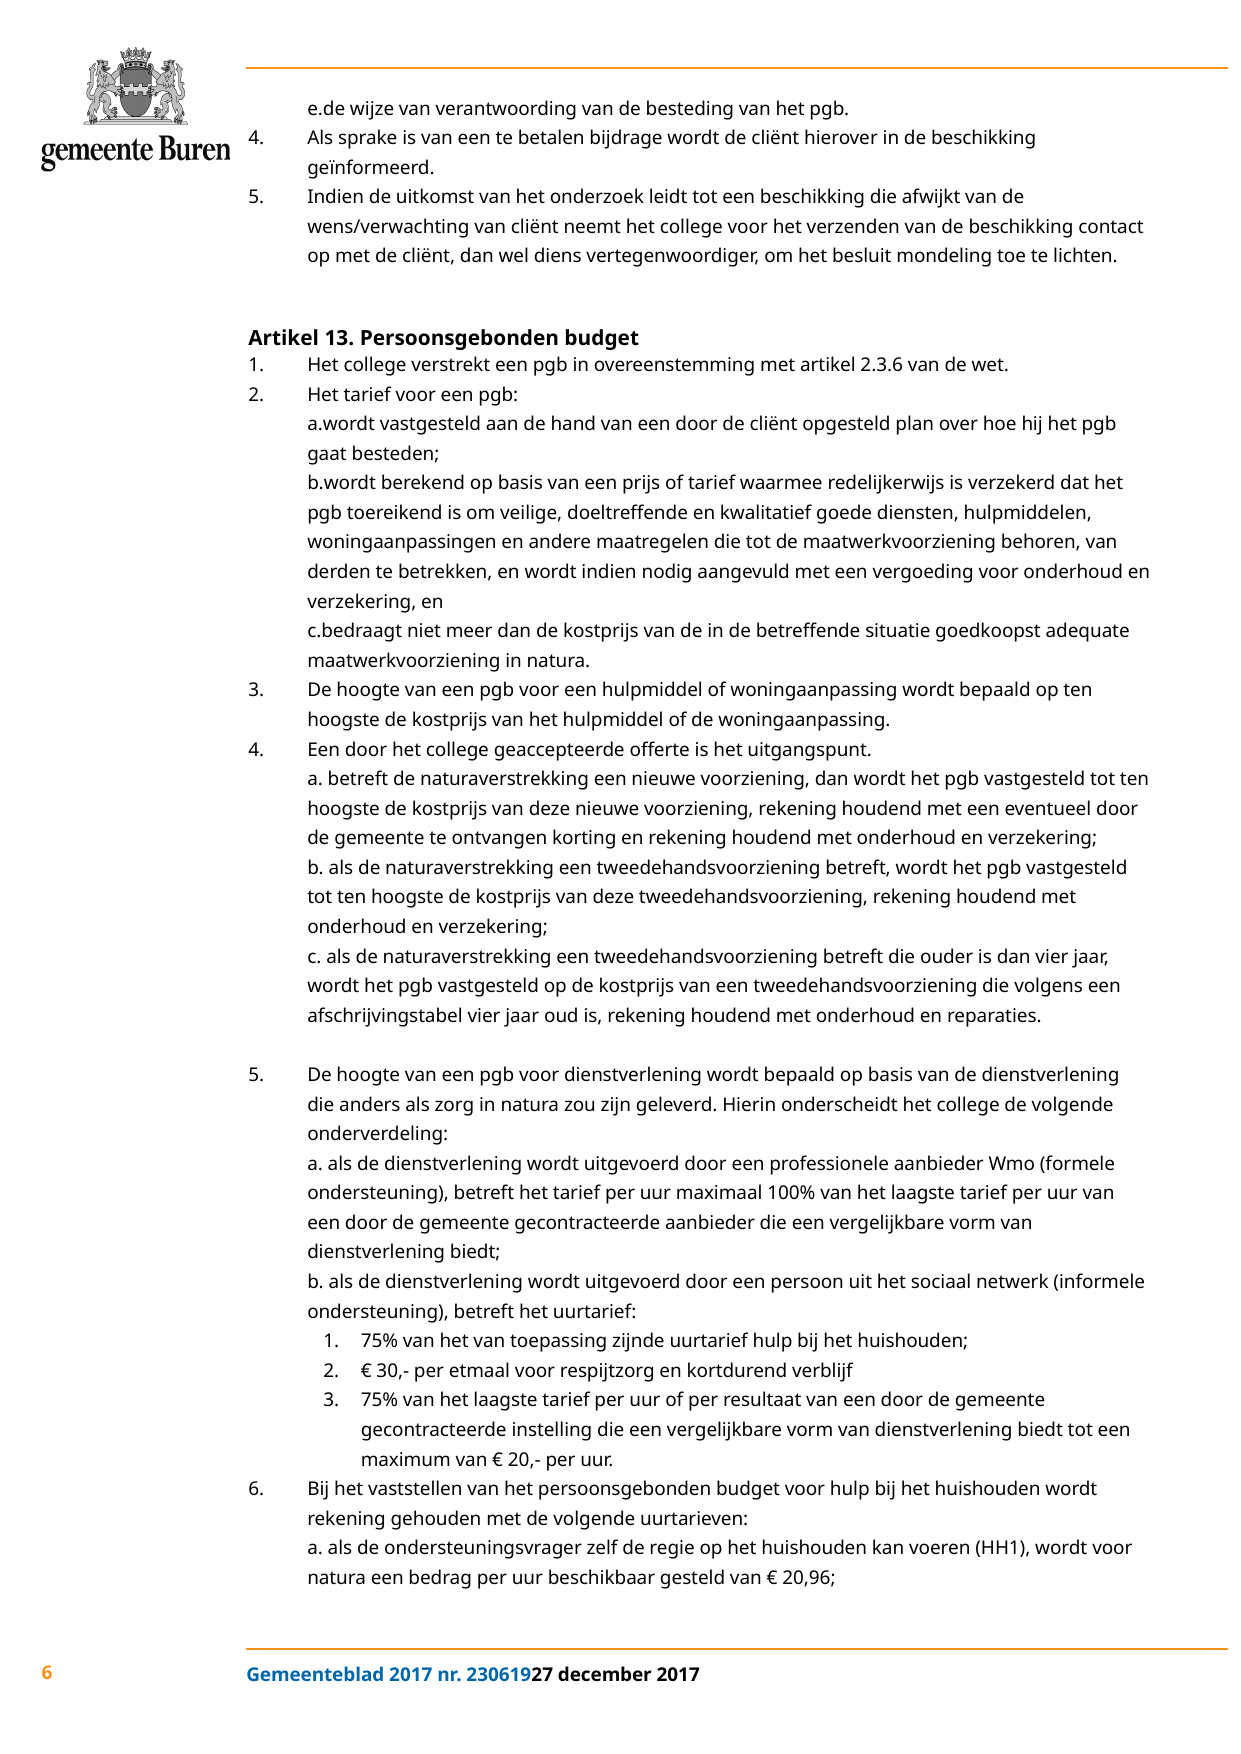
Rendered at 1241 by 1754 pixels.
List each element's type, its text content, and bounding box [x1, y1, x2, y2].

list De hoogte van een pgb voor een hulpmiddel of woningaanpassing wordt bepaald op ten hoogste de kostprijs van het hulpmiddel of de woningaanpassing. [248, 677, 1152, 732]
list Als sprake is van een te betalen bijdrage wordt de cliënt hierover in de beschikking geïnformeerd. [248, 124, 1152, 180]
list a. betreft de naturaverstrekking een nieuwe voorziening, dan wordt het pgb vastgesteld tot ten hoogste de kostprijs van deze nieuwe voorziening, rekening houdend met een eventueel door de gemeente te ontvangen korting en rekening houdend met onderhoud en verzekering; [248, 765, 1152, 850]
list 75% van het laagste tarief per uur of per resultaat van een door de gemeente gecontracteerde instelling die een vergelijkbare vorm van dienstverlening biedt tot een maximum van € 20,- per uur. [323, 1387, 1152, 1471]
picture [41, 47, 231, 172]
list c. als de naturaverstrekking een tweedehandsvoorziening betreft die ouder is dan vier jaar, wordt het pgb vastgesteld op de kostprijs van een tweedehandsvoorziening die volgens een afschrijvingstabel vier jaar oud is, rekening houdend met onderhoud en reparaties. [248, 943, 1152, 1028]
list Het tarief voor een pgb: [248, 381, 1152, 406]
list De hoogte van een pgb voor dienstverlening wordt bepaald op basis van de dienstverlening die anders als zorg in natura zou zijn geleverd. Hierin onderscheidt het college de volgende onderverdeling: [248, 1061, 1152, 1146]
text Artikel 13. Persoonsgebonden budget [248, 323, 1152, 351]
list b. als de dienstverlening wordt uitgevoerd door een persoon uit het sociaal netwerk (informele ondersteuning), betreft het uurtarief: [248, 1268, 1152, 1323]
list b. als de naturaverstrekking een tweedehandsvoorziening betreft, wordt het pgb vastgesteld tot ten hoogste de kostprijs van deze tweedehandsvoorziening, rekening houdend met onderhoud en verzekering; [248, 854, 1152, 939]
list Indien de uitkomst van het onderzoek leidt tot een beschikking die afwijkt van de wens/verwachting van cliënt neemt het college voor het verzenden van de beschikking contact op met de cliënt, dan wel diens vertegenwoordiger, om het besluit mondeling toe te lichten. [248, 183, 1152, 268]
list b.wordt berekend op basis van een prijs of tarief waarmee redelijkerwijs is verzekerd dat het pgb toereikend is om veilige, doeltreffende en kwalitatief goede diensten, hulpmiddelen, woningaanpassingen en andere maatregelen die tot de maatwerkvoorziening behoren, van derden te betrekken, en wordt indien nodig aangevuld met een vergoeding voor onderhoud en verzekering, en [248, 469, 1152, 613]
list Bij het vaststellen van het persoonsgebonden budget voor hulp bij het huishouden wordt rekening gehouden met de volgende uurtarieven: [248, 1475, 1152, 1531]
list € 30,- per etmaal voor respijtzorg en kortdurend verblijf [323, 1357, 1152, 1383]
list 75% van het van toepassing zijnde uurtarief hulp bij het huishouden; [323, 1327, 1152, 1353]
list a. als de dienstverlening wordt uitgevoerd door een professionele aanbieder Wmo (formele ondersteuning), betreft het tarief per uur maximaal 100% van het laagste tarief per uur van een door de gemeente gecontracteerde aanbieder die een vergelijkbare vorm van dienstverlening biedt; [248, 1150, 1152, 1264]
list c.bedraagt niet meer dan de kostprijs van de in de betreffende situatie goedkoopst adequate maatwerkvoorziening in natura. [248, 617, 1152, 673]
list e.de wijze van verantwoording van de besteding van het pgb. [248, 95, 1152, 121]
list Het college verstrekt een pgb in overeenstemming met artikel 2.3.6 van de wet. [248, 351, 1152, 377]
list a.wordt vastgesteld aan de hand van een door de cliënt opgesteld plan over hoe hij het pgb gaat besteden; [248, 410, 1152, 466]
list Een door het college geaccepteerde offerte is het uitgangspunt. [248, 736, 1152, 761]
list a. als de ondersteuningsvrager zelf de regie op het huishouden kan voeren (HH1), wordt voor natura een bedrag per uur beschikbaar gesteld van € 20,96; [248, 1534, 1152, 1590]
